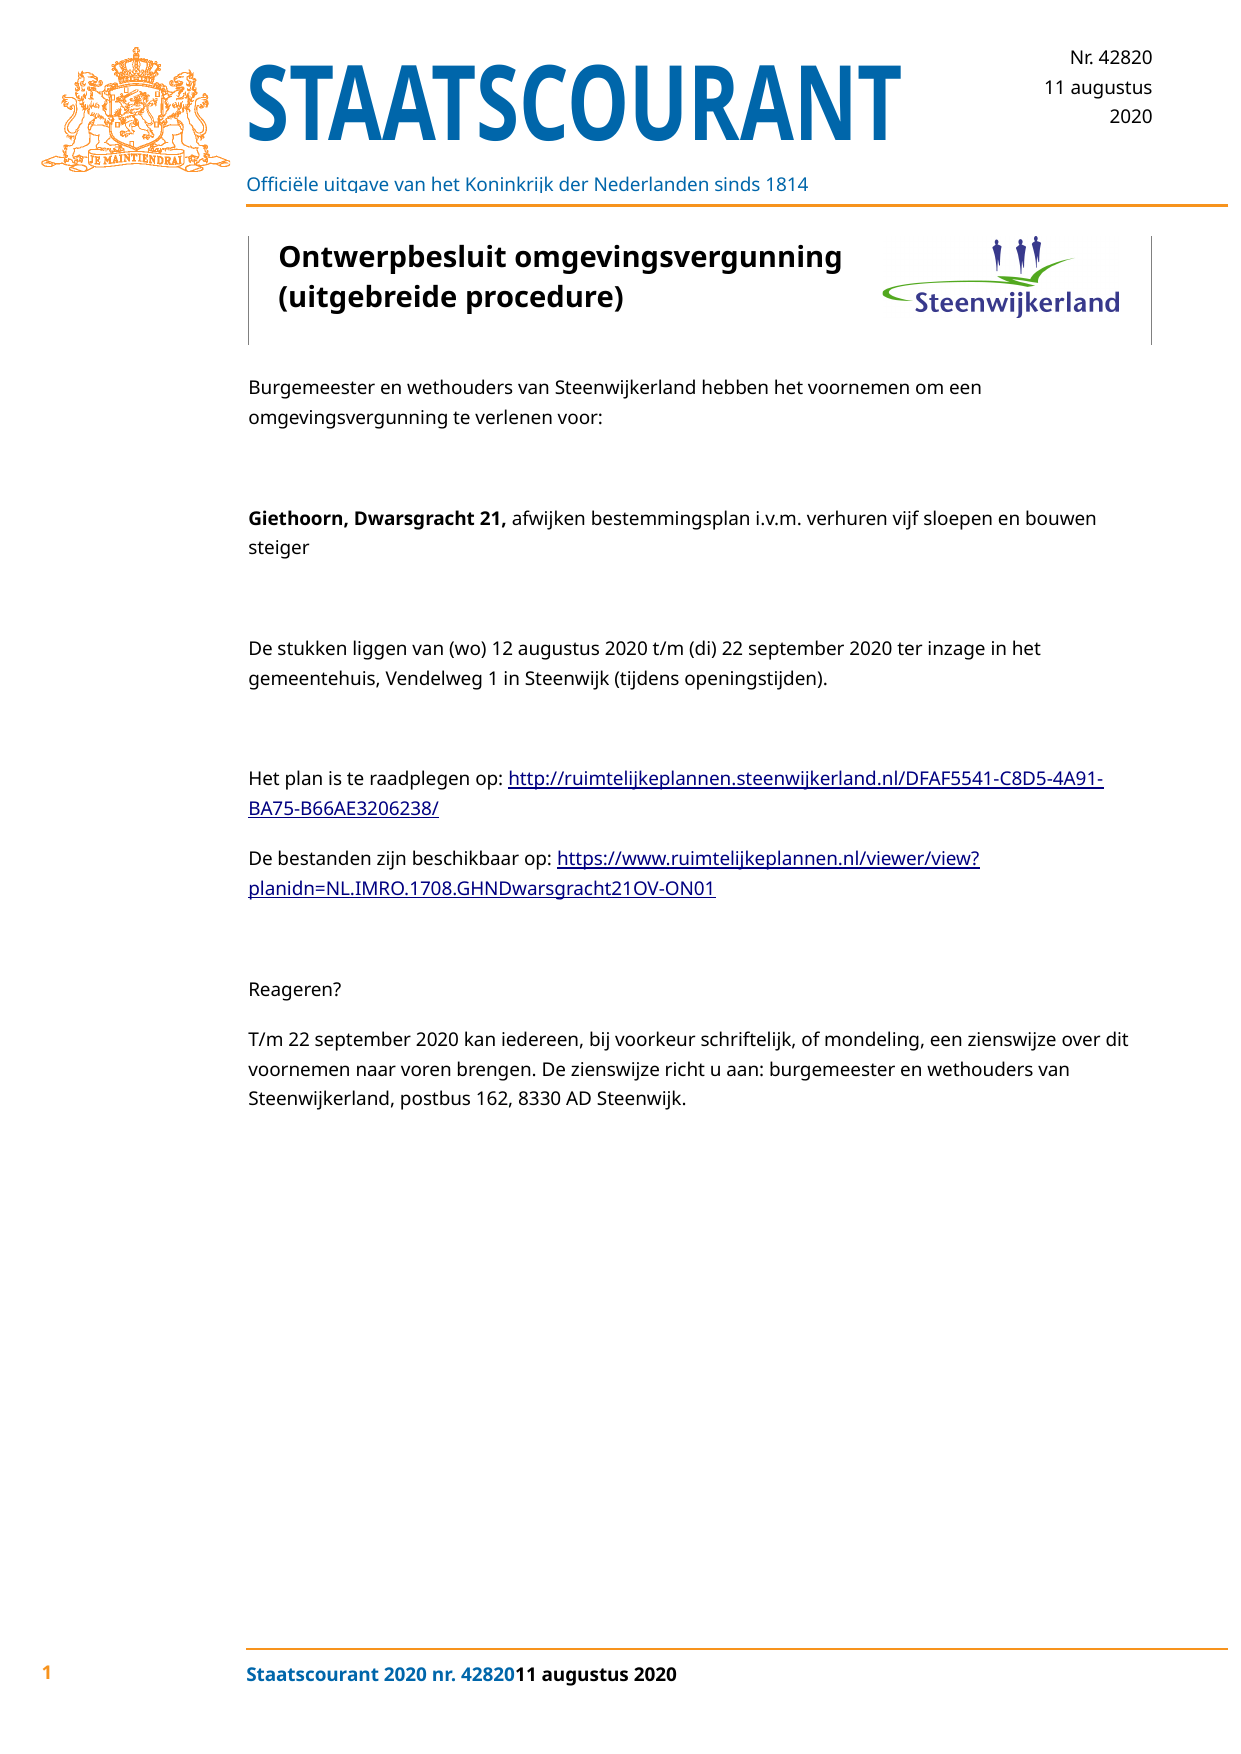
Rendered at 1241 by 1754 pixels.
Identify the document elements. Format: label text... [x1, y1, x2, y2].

table_header [850, 236, 1151, 345]
text Burgemeester en wethouders van Steenwijkerland hebben het voornemen om een omgevingsvergunning te verlenen voor: [248, 374, 1152, 429]
text De bestanden zijn beschikbaar op: https://www.ruimtelijkeplannen.nl/viewer/view?planidn=NL.IMRO.1708.GHNDwarsgracht21OV-ON01 [248, 846, 1152, 901]
text De stukken liggen van (wo) 12 augustus 2020 t/m (di) 22 september 2020 ter inzage in het gemeentehuis, Vendelweg 1 in Steenwijk (tijdens openingstijden). [248, 635, 1152, 690]
text Het plan is te raadplegen op: http://ruimtelijkeplannen.steenwijkerland.nl/DFAF5541-C8D5-4A91-BA75-B66AE3206238/ [248, 766, 1152, 821]
picture [882, 236, 1119, 318]
text T/m 22 september 2020 kan iedereen, bij voorkeur schriftelijk, of mondeling, een zienswijze over dit voornemen naar voren brengen. De zienswijze richt u aan: burgemeester en wethouders van Steenwijkerland, postbus 162, 8330 AD Steenwijk. [248, 1026, 1152, 1111]
table_header Ontwerpbesluit omgevingsvergunning (uitgebreide procedure) [249, 236, 850, 345]
text Reageren? [248, 976, 1152, 1002]
picture [41, 47, 231, 172]
text Giethoorn, Dwarsgracht 21, afwijken bestemmingsplan i.v.m. verhuren vijf sloepen en bouwen steiger [248, 505, 1152, 560]
